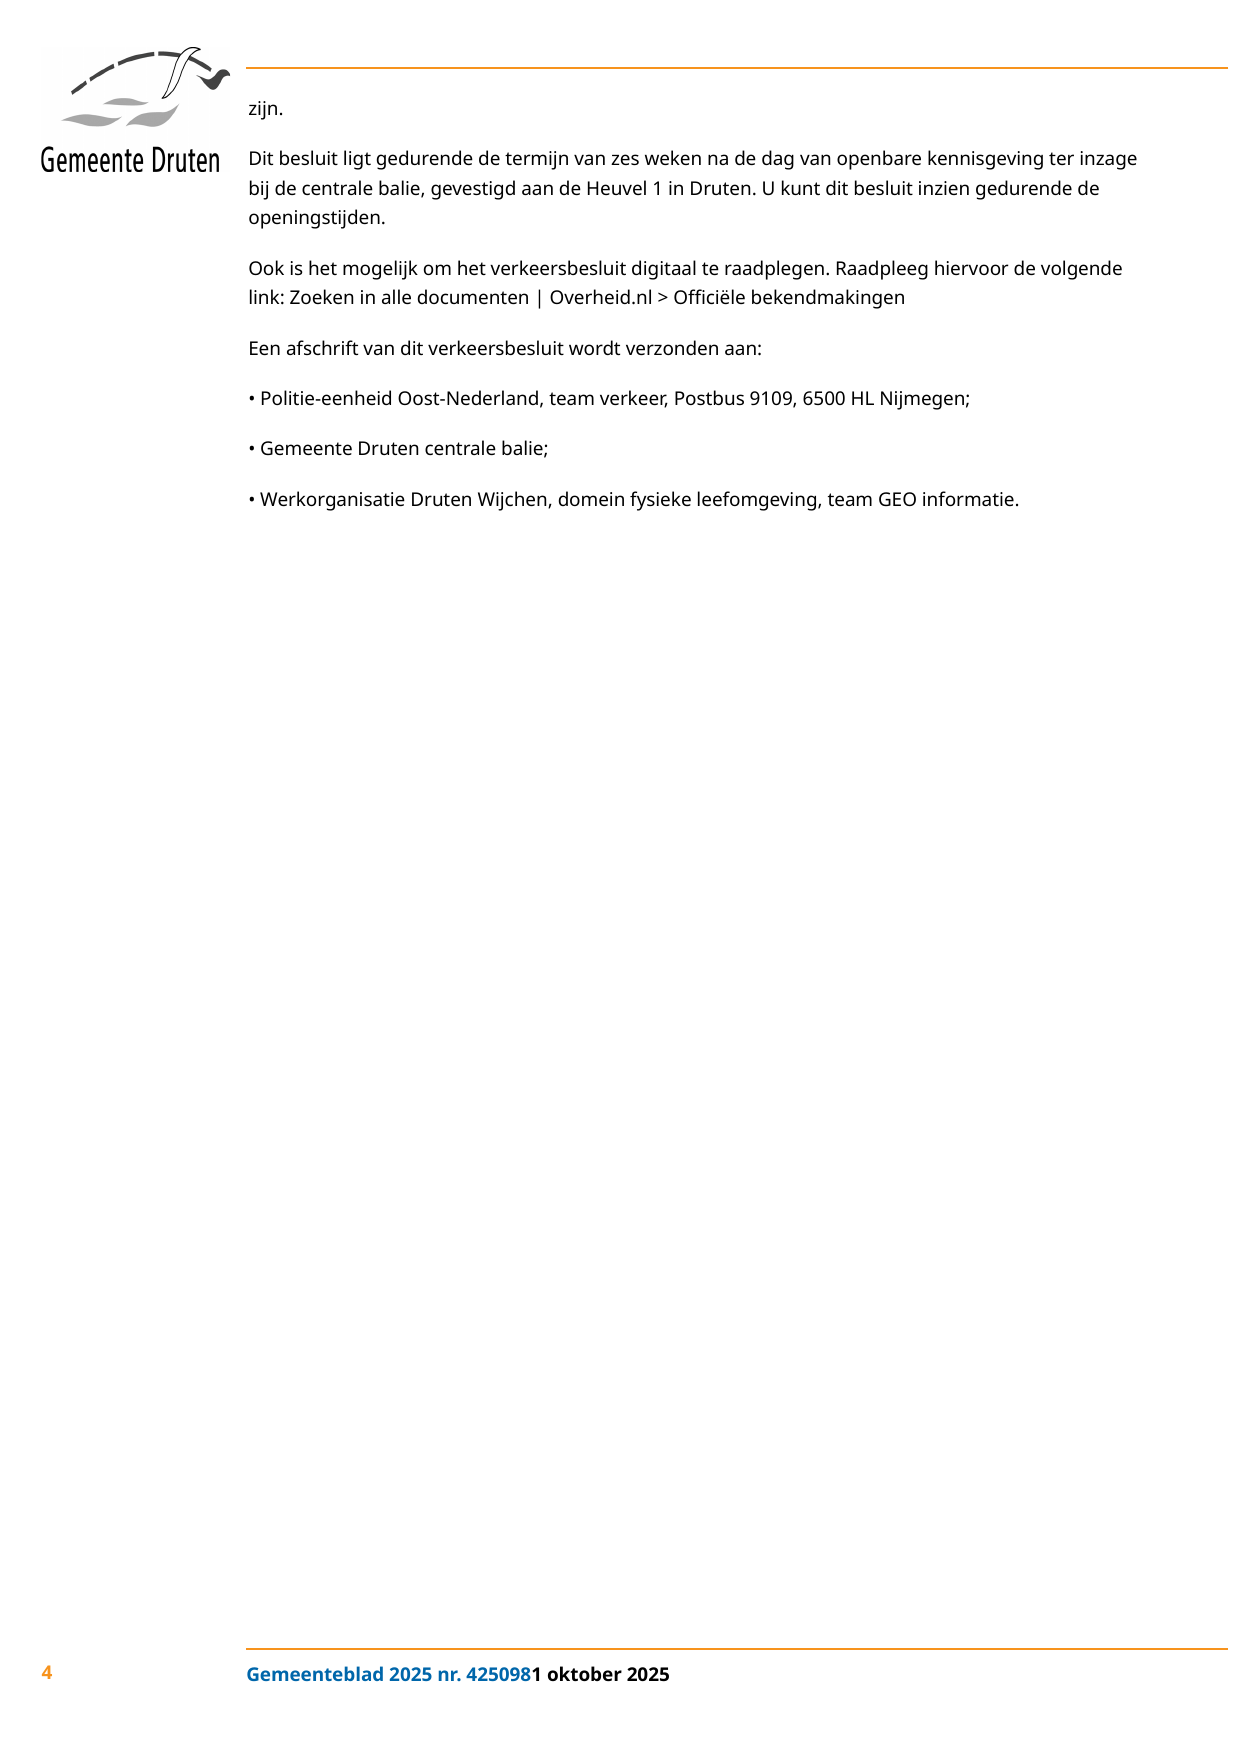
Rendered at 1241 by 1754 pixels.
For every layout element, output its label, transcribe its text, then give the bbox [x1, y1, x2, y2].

text Dit besluit ligt gedurende de termijn van zes weken na de dag van openbare kennisgeving ter inzage bij de centrale balie, gevestigd aan de Heuvel 1 in Druten. U kunt dit besluit inzien gedurende de openingstijden. [248, 145, 1152, 230]
text zijn. [248, 95, 1152, 121]
picture [41, 47, 231, 172]
text • Politie-eenheid Oost-Nederland, team verkeer, Postbus 9109, 6500 HL Nijmegen; [248, 385, 1152, 411]
text Ook is het mogelijk om het verkeersbesluit digitaal te raadplegen. Raadpleeg hiervoor de volgende link: Zoeken in alle documenten | Overheid.nl > Officiële bekendmakingen [248, 255, 1152, 310]
text Een afschrift van dit verkeersbesluit wordt verzonden aan: [248, 335, 1152, 361]
text • Gemeente Druten centrale balie; [248, 436, 1152, 461]
text • Werkorganisatie Druten Wijchen, domein fysieke leefomgeving, team GEO informatie. [248, 486, 1152, 512]
